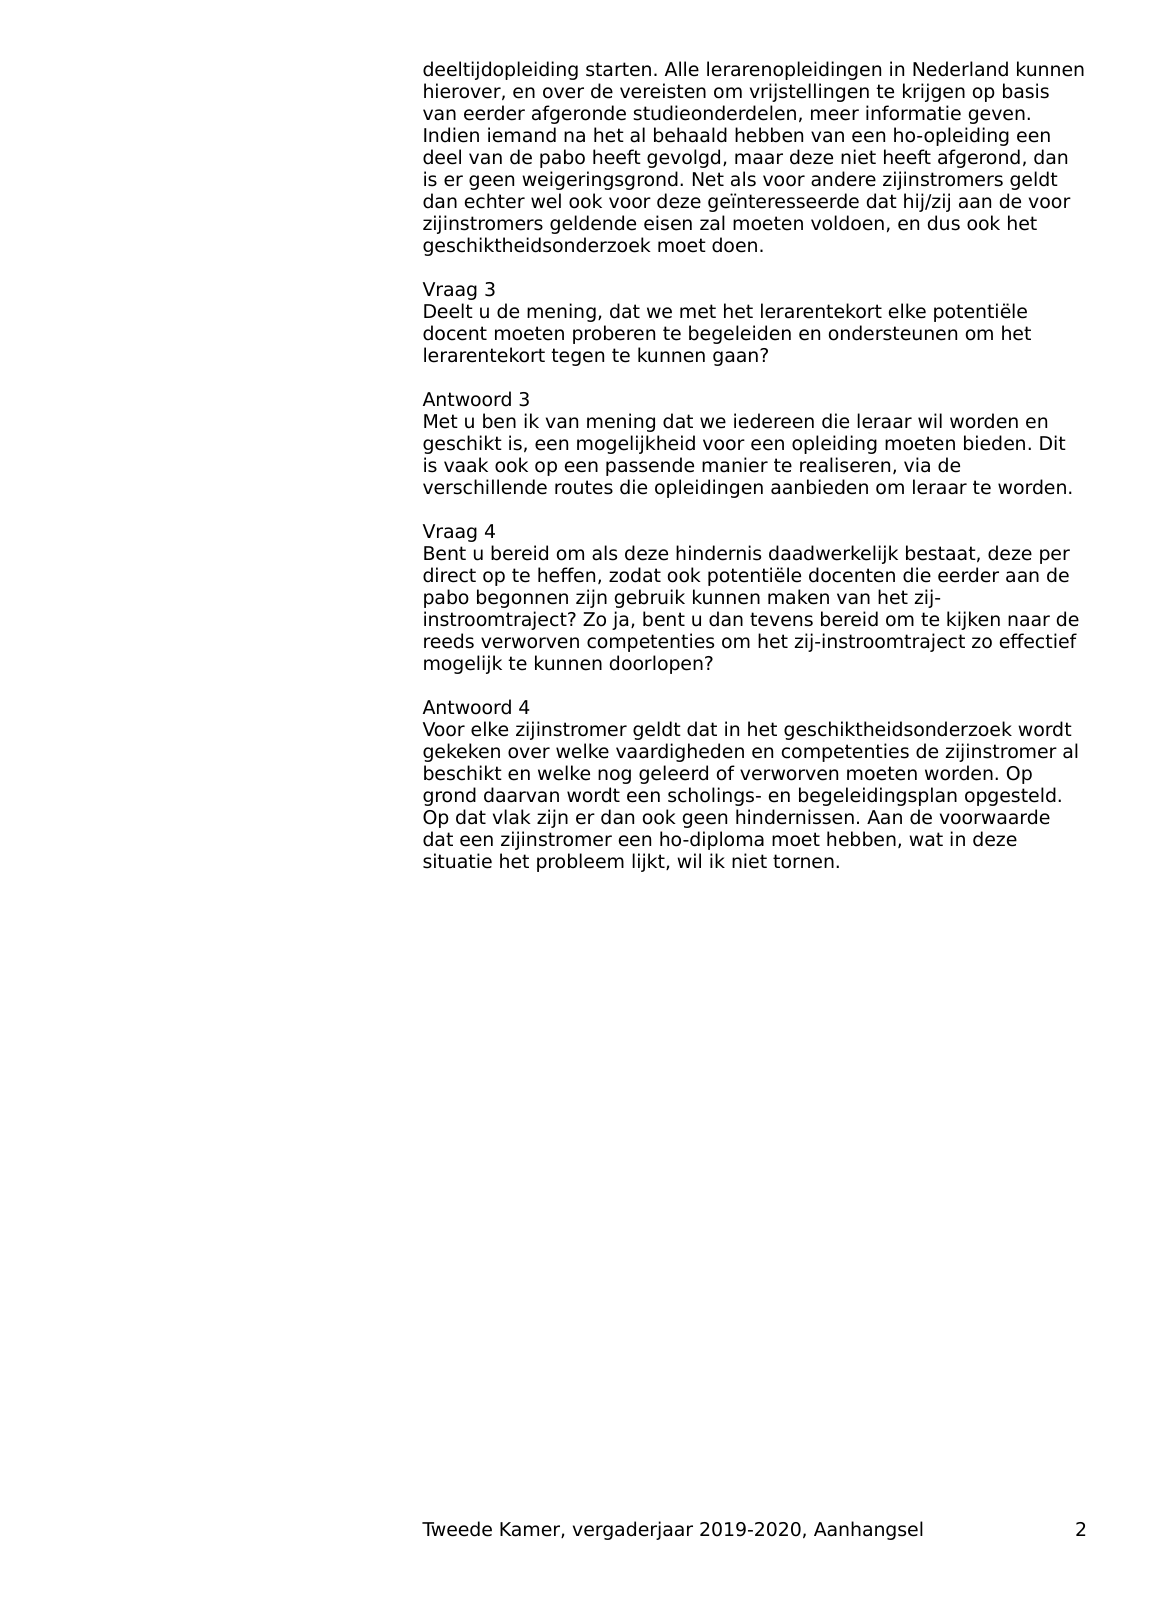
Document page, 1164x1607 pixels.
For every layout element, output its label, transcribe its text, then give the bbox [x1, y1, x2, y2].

text Bent u bereid om als deze hindernis daadwerkelijk bestaat, deze per direct op te heffen, zodat ook potentiële docenten die eerder aan de pabo begonnen zijn gebruik kunnen maken van het zij- instroomtraject? Zo ja, bent u dan tevens bereid om te kijken naar de reeds verworven competenties om het zij-instroomtraject zo effectief mogelijk te kunnen doorlopen? [422, 543, 1087, 675]
text Deelt u de mening, dat we met het lerarentekort elke potentiële docent moeten proberen te begeleiden en ondersteunen om het lerarentekort tegen te kunnen gaan? [422, 301, 1087, 367]
text Vraag 3 [422, 279, 1087, 301]
text Voor elke zijinstromer geldt dat in het geschiktheidsonderzoek wordt gekeken over welke vaardigheden en competenties de zijinstromer al beschikt en welke nog geleerd of verworven moeten worden. Op grond daarvan wordt een scholings- en begeleidingsplan opgesteld. Op dat vlak zijn er dan ook geen hindernissen. Aan de voorwaarde dat een zijinstromer een ho-diploma moet hebben, wat in deze situatie het probleem lijkt, wil ik niet tornen. [422, 719, 1087, 873]
text deeltijdopleiding starten. Alle lerarenopleidingen in Nederland kunnen hierover, en over de vereisten om vrijstellingen te krijgen op basis van eerder afgeronde studieonderdelen, meer informatie geven. [422, 59, 1087, 125]
text Antwoord 3 [422, 389, 1087, 411]
text Vraag 4 [422, 521, 1087, 543]
text Antwoord 4 [422, 697, 1087, 719]
text Met u ben ik van mening dat we iedereen die leraar wil worden en geschikt is, een mogelijkheid voor een opleiding moeten bieden. Dit is vaak ook op een passende manier te realiseren, via de verschillende routes die opleidingen aanbieden om leraar te worden. [422, 411, 1087, 499]
text Indien iemand na het al behaald hebben van een ho-opleiding een deel van de pabo heeft gevolgd, maar deze niet heeft afgerond, dan is er geen weigeringsgrond. Net als voor andere zijinstromers geldt dan echter wel ook voor deze geïnteresseerde dat hij/zij aan de voor zijinstromers geldende eisen zal moeten voldoen, en dus ook het geschiktheidsonderzoek moet doen. [422, 125, 1087, 257]
